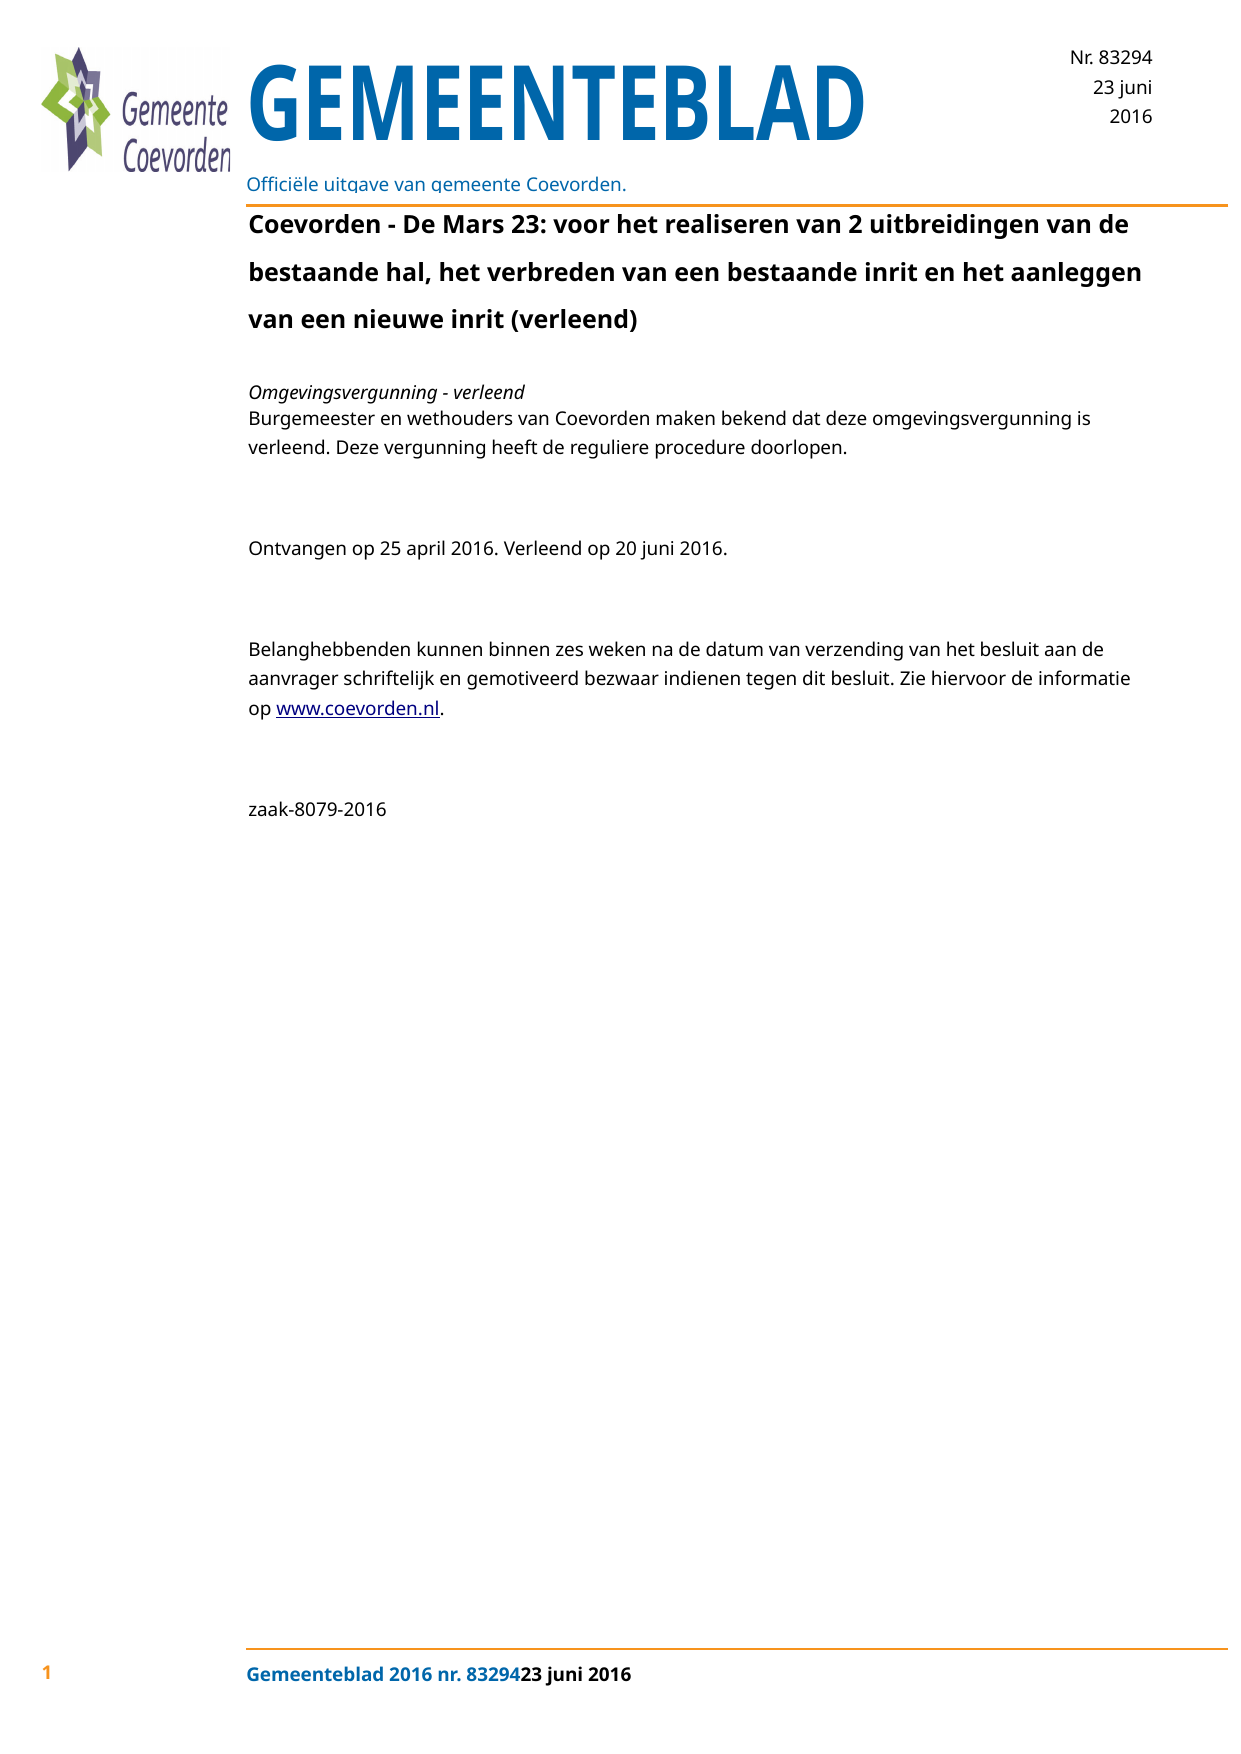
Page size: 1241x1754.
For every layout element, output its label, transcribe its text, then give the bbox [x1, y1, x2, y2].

picture [41, 47, 231, 172]
text Ontvangen op 25 april 2016. Verleend op 20 juni 2016. [248, 535, 1152, 561]
text Burgemeester en wethouders van Coevorden maken bekend dat deze omgevingsvergunning is verleend. Deze vergunning heeft de reguliere procedure doorlopen. [248, 405, 1152, 460]
text Omgevingsvergunning - verleend [248, 379, 1152, 405]
text Belanghebbenden kunnen binnen zes weken na de datum van verzending van het besluit aan de aanvrager schriftelijk en gemotiveerd bezwaar indienen tegen dit besluit. Zie hiervoor de informatie op www.coevorden.nl. [248, 636, 1152, 721]
text Coevorden - De Mars 23: voor het realiseren van 2 uitbreidingen van de bestaande hal, het verbreden van een bestaande inrit en het aanleggen van een nieuwe inrit (verleend) [248, 207, 1152, 336]
text zaak-8079-2016 [248, 796, 1152, 822]
